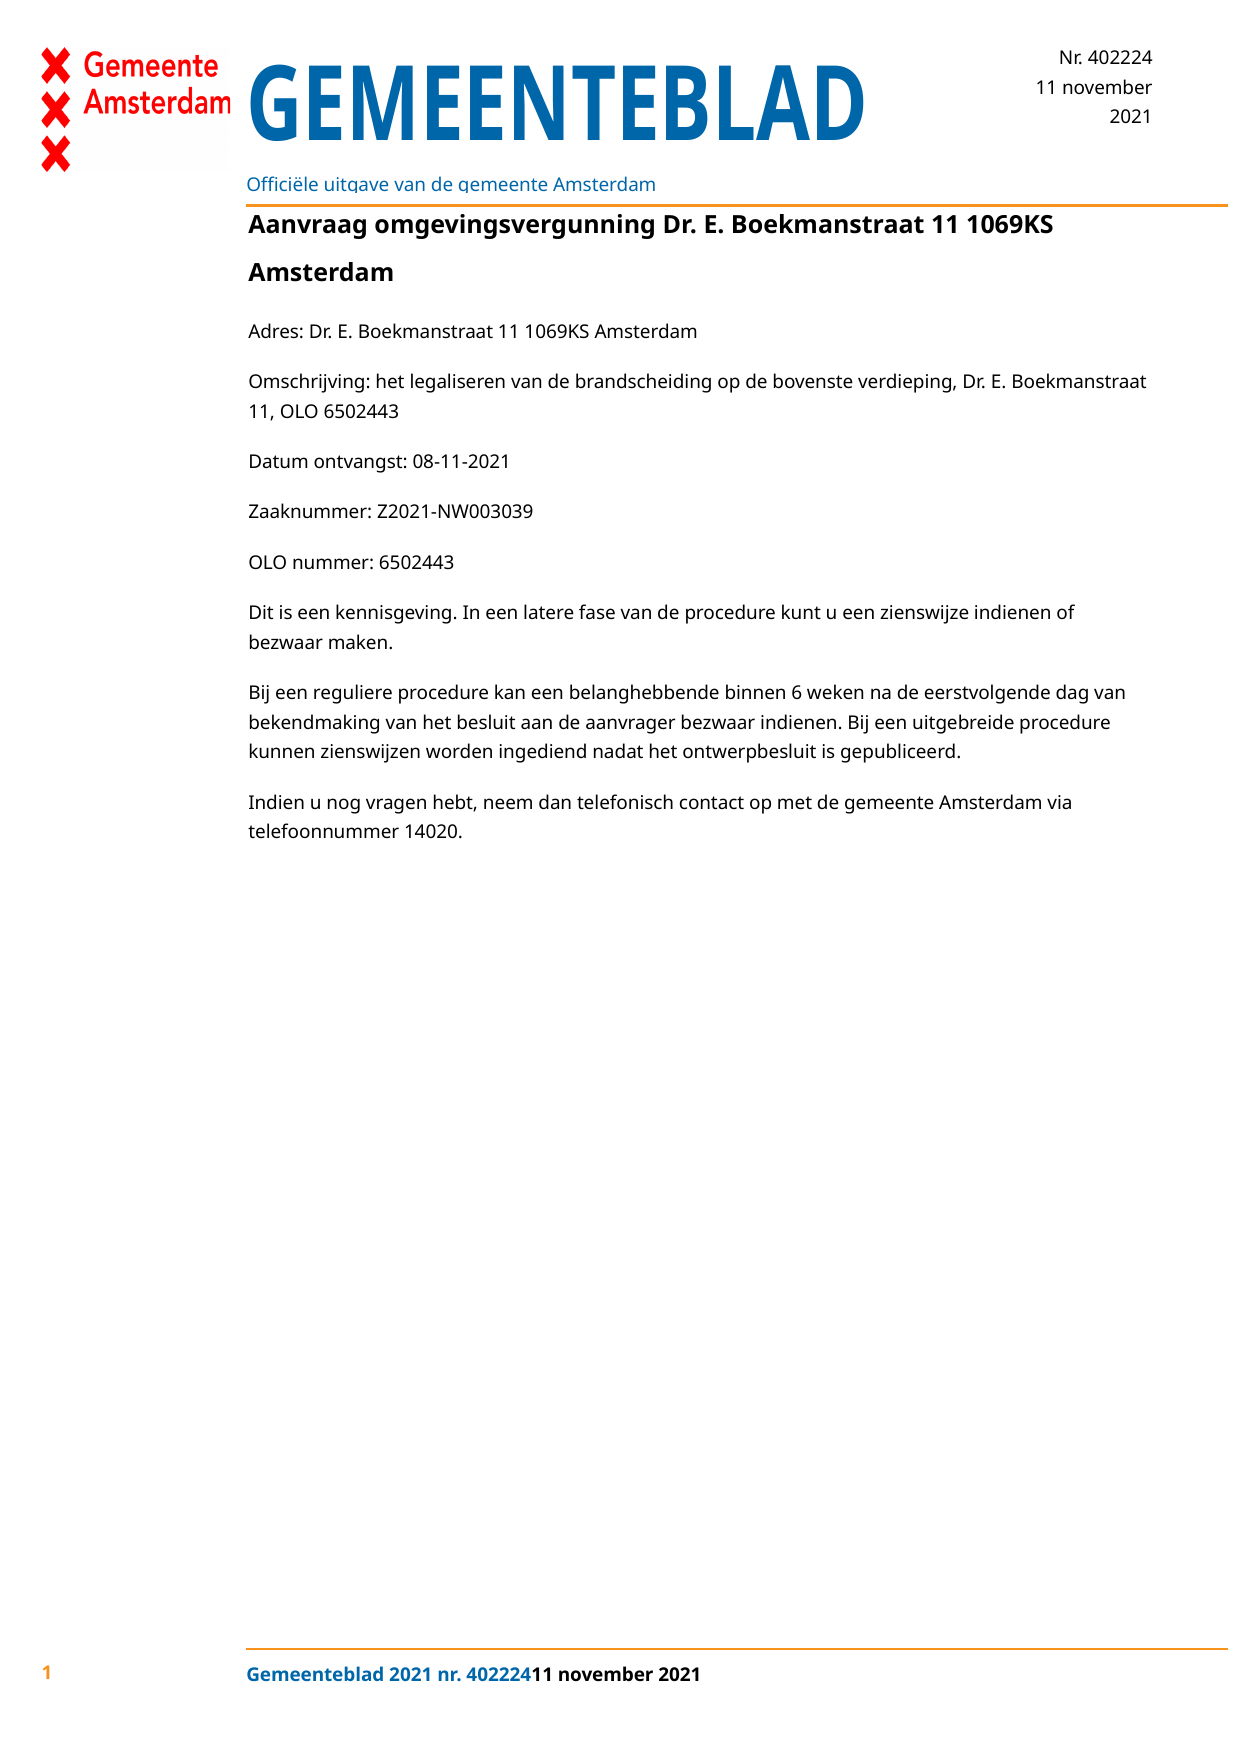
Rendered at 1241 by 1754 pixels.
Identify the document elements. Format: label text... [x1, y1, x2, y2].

text Aanvraag omgevingsvergunning Dr. E. Boekmanstraat 11 1069KS Amsterdam [248, 207, 1152, 288]
text Zaaknummer: Z2021-NW003039 [248, 499, 1152, 524]
picture [41, 47, 231, 172]
text OLO nummer: 6502443 [248, 549, 1152, 575]
text Omschrijving: het legaliseren van de brandscheiding op de bovenste verdieping, Dr. E. Boekmanstraat 11, OLO 6502443 [248, 368, 1152, 424]
text Dit is een kennisgeving. In een latere fase van de procedure kunt u een zienswijze indienen of bezwaar maken. [248, 599, 1152, 655]
text Adres: Dr. E. Boekmanstraat 11 1069KS Amsterdam [248, 318, 1152, 344]
text Datum ontvangst: 08-11-2021 [248, 448, 1152, 474]
text Indien u nog vragen hebt, neem dan telefonisch contact op met de gemeente Amsterdam via telefoonnummer 14020. [248, 789, 1152, 844]
text Bij een reguliere procedure kan een belanghebbende binnen 6 weken na de eerstvolgende dag van bekendmaking van het besluit aan de aanvrager bezwaar indienen. Bij een uitgebreide procedure kunnen zienswijzen worden ingediend nadat het ontwerpbesluit is gepubliceerd. [248, 679, 1152, 764]
